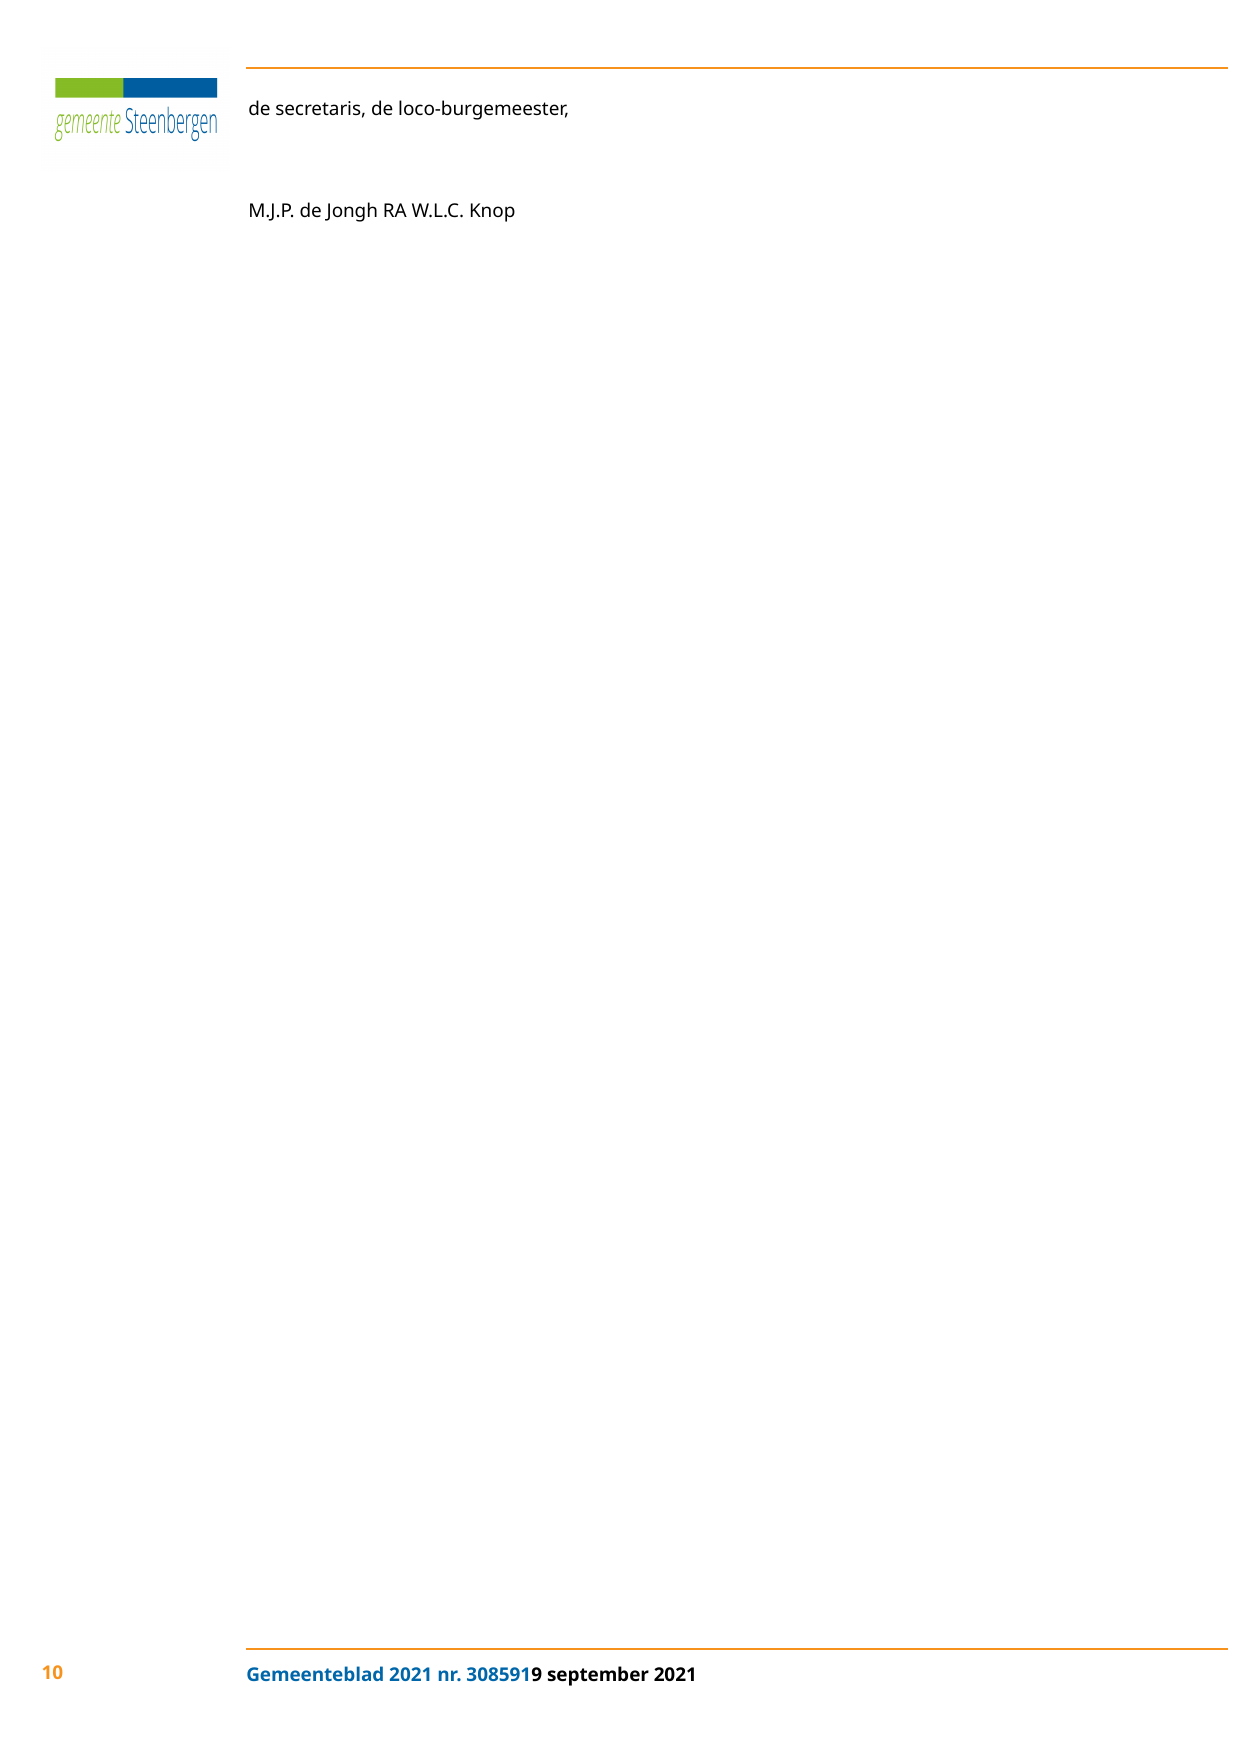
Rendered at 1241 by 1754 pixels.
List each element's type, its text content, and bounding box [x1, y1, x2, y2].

text M.J.P. de Jongh RA W.L.C. Knop [248, 198, 1152, 223]
picture [41, 47, 231, 172]
text de secretaris, de loco-burgemeester, [248, 95, 1152, 121]
